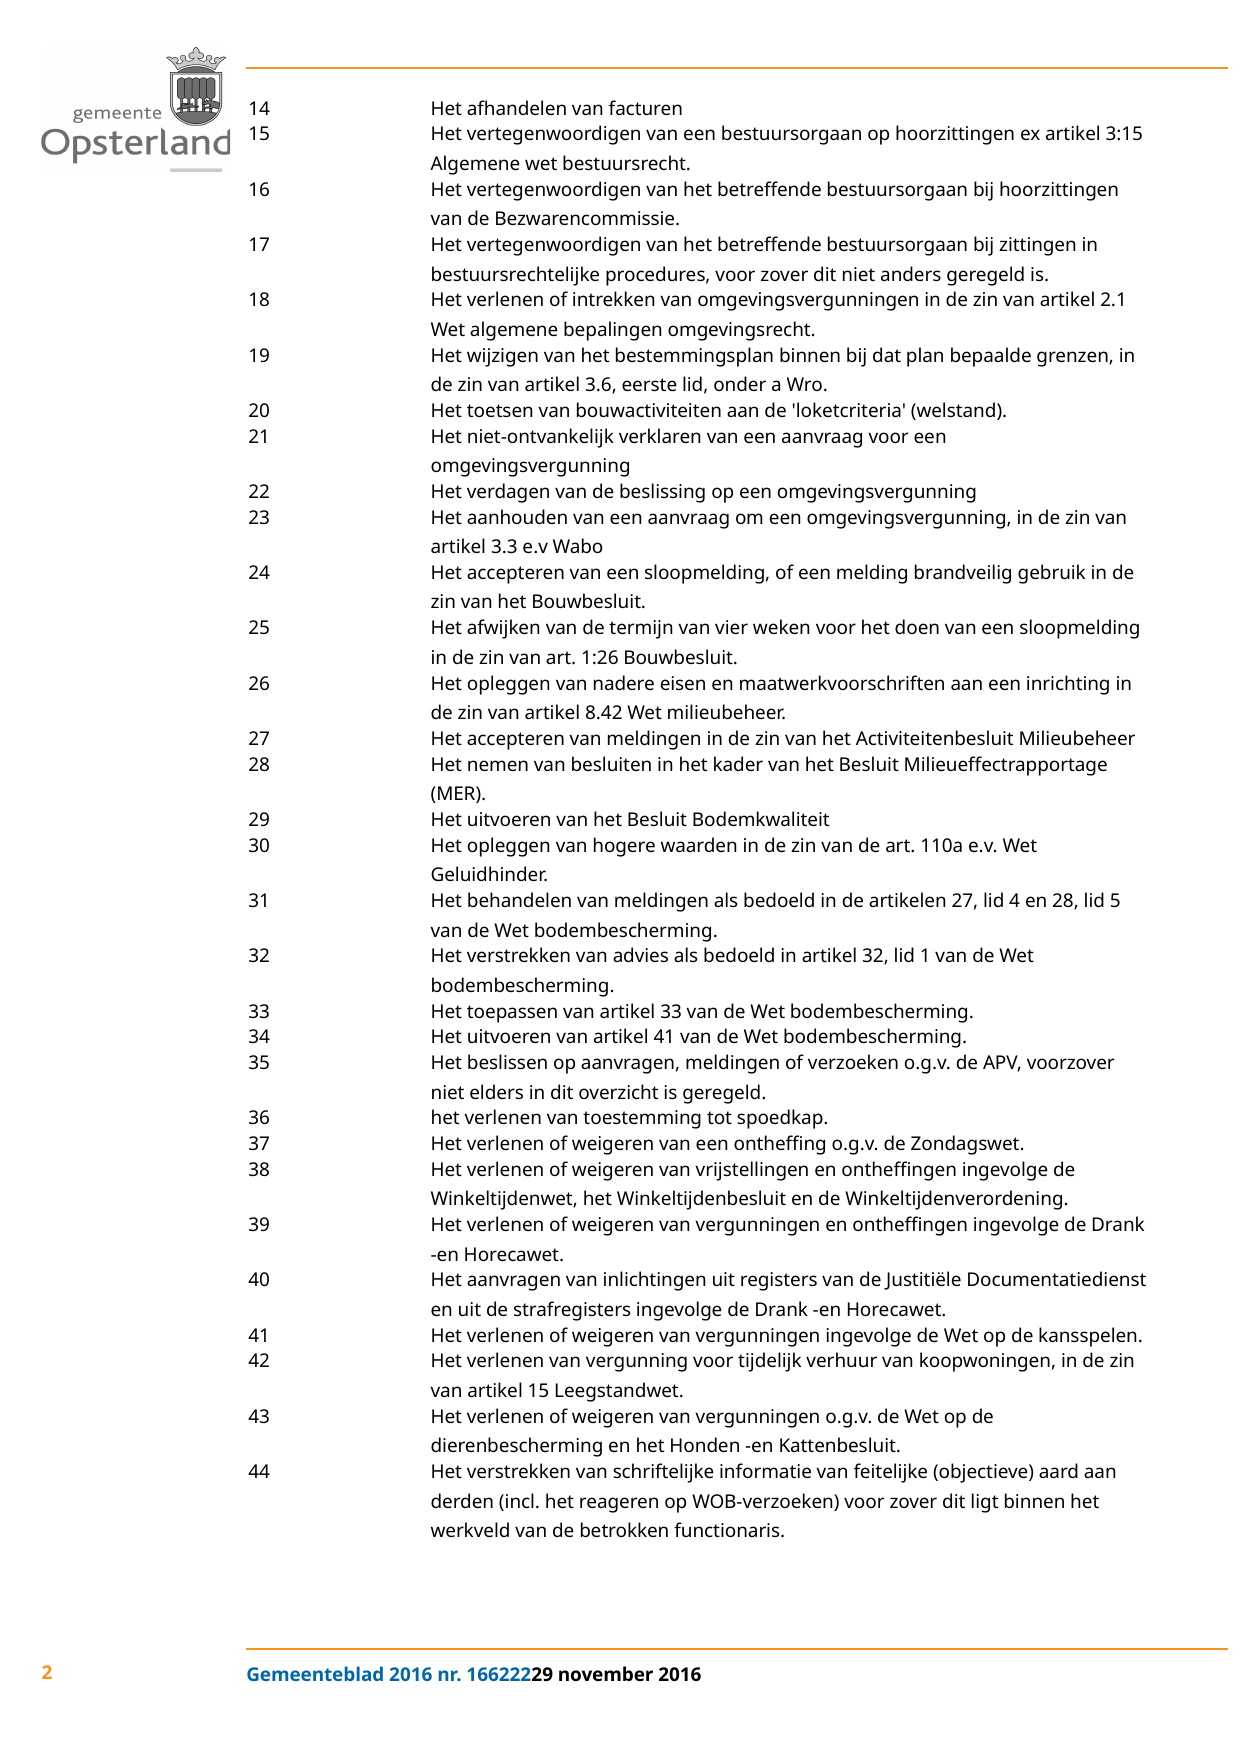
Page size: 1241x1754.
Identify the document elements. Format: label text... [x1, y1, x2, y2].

table_cell 27 [248, 725, 430, 751]
table_cell 19 [248, 342, 430, 397]
table_cell 40 [248, 1267, 430, 1322]
table_cell Het verlenen of weigeren van vrijstellingen en ontheffingen ingevolge de Winkeltijdenwet, het Winkeltijdenbesluit en de Winkeltijdenverordening. [430, 1156, 1152, 1211]
table_cell Het niet-ontvankelijk verklaren van een aanvraag voor een omgevingsvergunning [430, 423, 1152, 478]
table_cell Het opleggen van nadere eisen en maatwerkvoorschriften aan een inrichting in de zin van artikel 8.42 Wet milieubeheer. [430, 670, 1152, 725]
table_cell 43 [248, 1403, 430, 1458]
table_cell 29 [248, 806, 430, 832]
table_cell 42 [248, 1348, 430, 1403]
table_cell Het verdagen van de beslissing op een omgevingsvergunning [430, 478, 1152, 504]
table_cell Het verstrekken van advies als bedoeld in artikel 32, lid 1 van de Wet bodembescherming. [430, 943, 1152, 998]
table_cell Het beslissen op aanvragen, meldingen of verzoeken o.g.v. de APV, voorzover niet elders in dit overzicht is geregeld. [430, 1049, 1152, 1104]
table_cell Het verlenen of weigeren van een ontheffing o.g.v. de Zondagswet. [430, 1130, 1152, 1156]
table_cell Het toetsen van bouwactiviteiten aan de 'loketcriteria' (welstand). [430, 397, 1152, 423]
table_cell 41 [248, 1322, 430, 1348]
table_cell Het nemen van besluiten in het kader van het Besluit Milieueffectrapportage (MER). [430, 751, 1152, 806]
table_cell Het toepassen van artikel 33 van de Wet bodembescherming. [430, 998, 1152, 1023]
table_cell Het verstrekken van schriftelijke informatie van feitelijke (objectieve) aard aan derden (incl. het reageren op WOB-verzoeken) voor zover dit ligt binnen het werkveld van de betrokken functionaris. [430, 1458, 1152, 1543]
table_cell 30 [248, 832, 430, 887]
table_cell 26 [248, 670, 430, 725]
table_cell Het afhandelen van facturen [430, 95, 1152, 121]
table_cell 24 [248, 559, 430, 614]
table_cell 33 [248, 998, 430, 1023]
table_cell 38 [248, 1156, 430, 1211]
table_cell 31 [248, 887, 430, 942]
table_cell Het vertegenwoordigen van het betreffende bestuursorgaan bij hoorzittingen van de Bezwarencommissie. [430, 176, 1152, 231]
table_cell 39 [248, 1211, 430, 1267]
table_cell Het verlenen of intrekken van omgevingsvergunningen in de zin van artikel 2.1 Wet algemene bepalingen omgevingsrecht. [430, 286, 1152, 342]
table_cell Het verlenen of weigeren van vergunningen en ontheffingen ingevolge de Drank -en Horecawet. [430, 1211, 1152, 1267]
table_cell 28 [248, 751, 430, 806]
table_cell 14 [248, 95, 430, 121]
table_cell 15 [248, 121, 430, 176]
table_cell 32 [248, 943, 430, 998]
table_cell Het verlenen van vergunning voor tijdelijk verhuur van koopwoningen, in de zin van artikel 15 Leegstandwet. [430, 1348, 1152, 1403]
table_cell 35 [248, 1049, 430, 1104]
table_cell Het afwijken van de termijn van vier weken voor het doen van een sloopmelding in de zin van art. 1:26 Bouwbesluit. [430, 615, 1152, 670]
table_cell Het accepteren van meldingen in de zin van het Activiteitenbesluit Milieubeheer [430, 725, 1152, 751]
table_cell Het aanhouden van een aanvraag om een omgevingsvergunning, in de zin van artikel 3.3 e.v Wabo [430, 504, 1152, 559]
table_cell Het wijzigen van het bestemmingsplan binnen bij dat plan bepaalde grenzen, in de zin van artikel 3.6, eerste lid, onder a Wro. [430, 342, 1152, 397]
table_cell 25 [248, 615, 430, 670]
table_cell 18 [248, 286, 430, 342]
table_cell Het accepteren van een sloopmelding, of een melding brandveilig gebruik in de zin van het Bouwbesluit. [430, 559, 1152, 614]
table_cell 22 [248, 478, 430, 504]
table_cell 34 [248, 1024, 430, 1049]
table_cell Het vertegenwoordigen van het betreffende bestuursorgaan bij zittingen in bestuursrechtelijke procedures, voor zover dit niet anders geregeld is. [430, 231, 1152, 286]
table_cell 21 [248, 423, 430, 478]
table_cell 44 [248, 1458, 430, 1543]
table_cell Het uitvoeren van het Besluit Bodemkwaliteit [430, 806, 1152, 832]
table_cell 16 [248, 176, 430, 231]
table_cell Het aanvragen van inlichtingen uit registers van de Justitiële Documentatiedienst en uit de strafregisters ingevolge de Drank -en Horecawet. [430, 1267, 1152, 1322]
table_cell 36 [248, 1105, 430, 1130]
table_cell 17 [248, 231, 430, 286]
table_cell Het verlenen of weigeren van vergunningen o.g.v. de Wet op de dierenbescherming en het Honden -en Kattenbesluit. [430, 1403, 1152, 1458]
table_cell Het opleggen van hogere waarden in de zin van de art. 110a e.v. Wet Geluidhinder. [430, 832, 1152, 887]
table_cell Het verlenen of weigeren van vergunningen ingevolge de Wet op de kansspelen. [430, 1322, 1152, 1348]
table_cell 20 [248, 397, 430, 423]
table_cell Het behandelen van meldingen als bedoeld in de artikelen 27, lid 4 en 28, lid 5 van de Wet bodembescherming. [430, 887, 1152, 942]
table_cell het verlenen van toestemming tot spoedkap. [430, 1105, 1152, 1130]
table_cell 23 [248, 504, 430, 559]
table_cell Het uitvoeren van artikel 41 van de Wet bodembescherming. [430, 1024, 1152, 1049]
table_cell 37 [248, 1130, 430, 1156]
picture [41, 47, 231, 172]
table_cell Het vertegenwoordigen van een bestuursorgaan op hoorzittingen ex artikel 3:15 Algemene wet bestuursrecht. [430, 121, 1152, 176]
